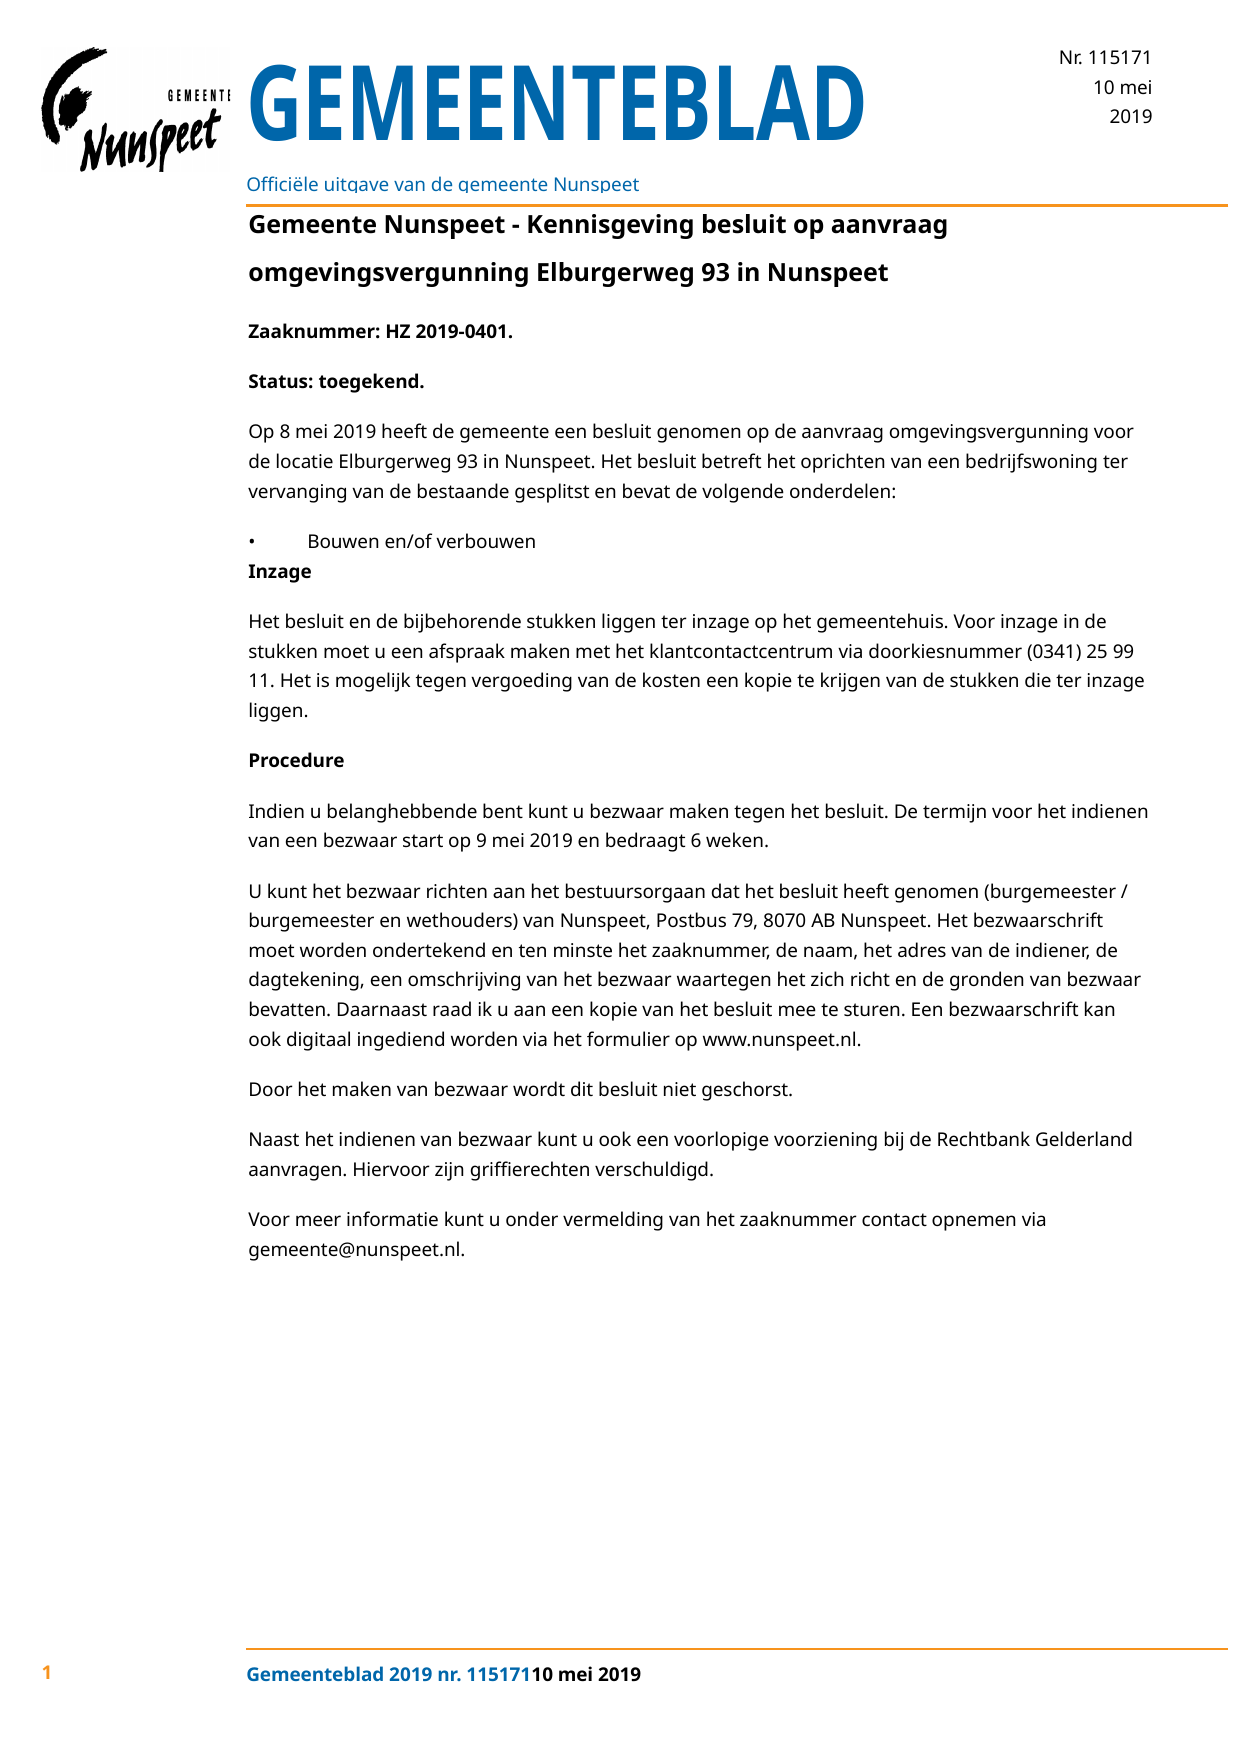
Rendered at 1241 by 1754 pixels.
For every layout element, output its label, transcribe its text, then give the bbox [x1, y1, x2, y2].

text Gemeente Nunspeet - Kennisgeving besluit op aanvraag omgevingsvergunning Elburgerweg 93 in Nunspeet [248, 207, 1152, 288]
text Naast het indienen van bezwaar kunt u ook een voorlopige voorziening bij de Rechtbank Gelderland aanvragen. Hiervoor zijn griffierechten verschuldigd. [248, 1127, 1152, 1182]
text Status: toegekend. [248, 368, 1152, 394]
list Bouwen en/of verbouwen [248, 528, 1152, 554]
text Het besluit en de bijbehorende stukken liggen ter inzage op het gemeentehuis. Voor inzage in de stukken moet u een afspraak maken met het klantcontactcentrum via doorkiesnummer (0341) 25 99 11. Het is mogelijk tegen vergoeding van de kosten een kopie te krijgen van de stukken die ter inzage liggen. [248, 608, 1152, 723]
text Zaaknummer: HZ 2019-0401. [248, 318, 1152, 344]
text Voor meer informatie kunt u onder vermelding van het zaaknummer contact opnemen via gemeente@nunspeet.nl. [248, 1207, 1152, 1262]
picture [41, 47, 231, 172]
text Procedure [248, 747, 1152, 773]
text Door het maken van bezwaar wordt dit besluit niet geschorst. [248, 1076, 1152, 1102]
text U kunt het bezwaar richten aan het bestuursorgaan dat het besluit heeft genomen (burgemeester / burgemeester en wethouders) van Nunspeet, Postbus 79, 8070 AB Nunspeet. Het bezwaarschrift moet worden ondertekend en ten minste het zaaknummer, de naam, het adres van de indiener, de dagtekening, een omschrijving van het bezwaar waartegen het zich richt en de gronden van bezwaar bevatten. Daarnaast raad ik u aan een kopie van het besluit mee te sturen. Een bezwaarschrift kan ook digitaal ingediend worden via het formulier op www.nunspeet.nl. [248, 878, 1152, 1052]
text Op 8 mei 2019 heeft de gemeente een besluit genomen op de aanvraag omgevingsvergunning voor de locatie Elburgerweg 93 in Nunspeet. Het besluit betreft het oprichten van een bedrijfswoning ter vervanging van de bestaande gesplitst en bevat de volgende onderdelen: [248, 419, 1152, 504]
text Inzage [248, 558, 1152, 584]
text Indien u belanghebbende bent kunt u bezwaar maken tegen het besluit. De termijn voor het indienen van een bezwaar start op 9 mei 2019 en bedraagt 6 weken. [248, 798, 1152, 853]
